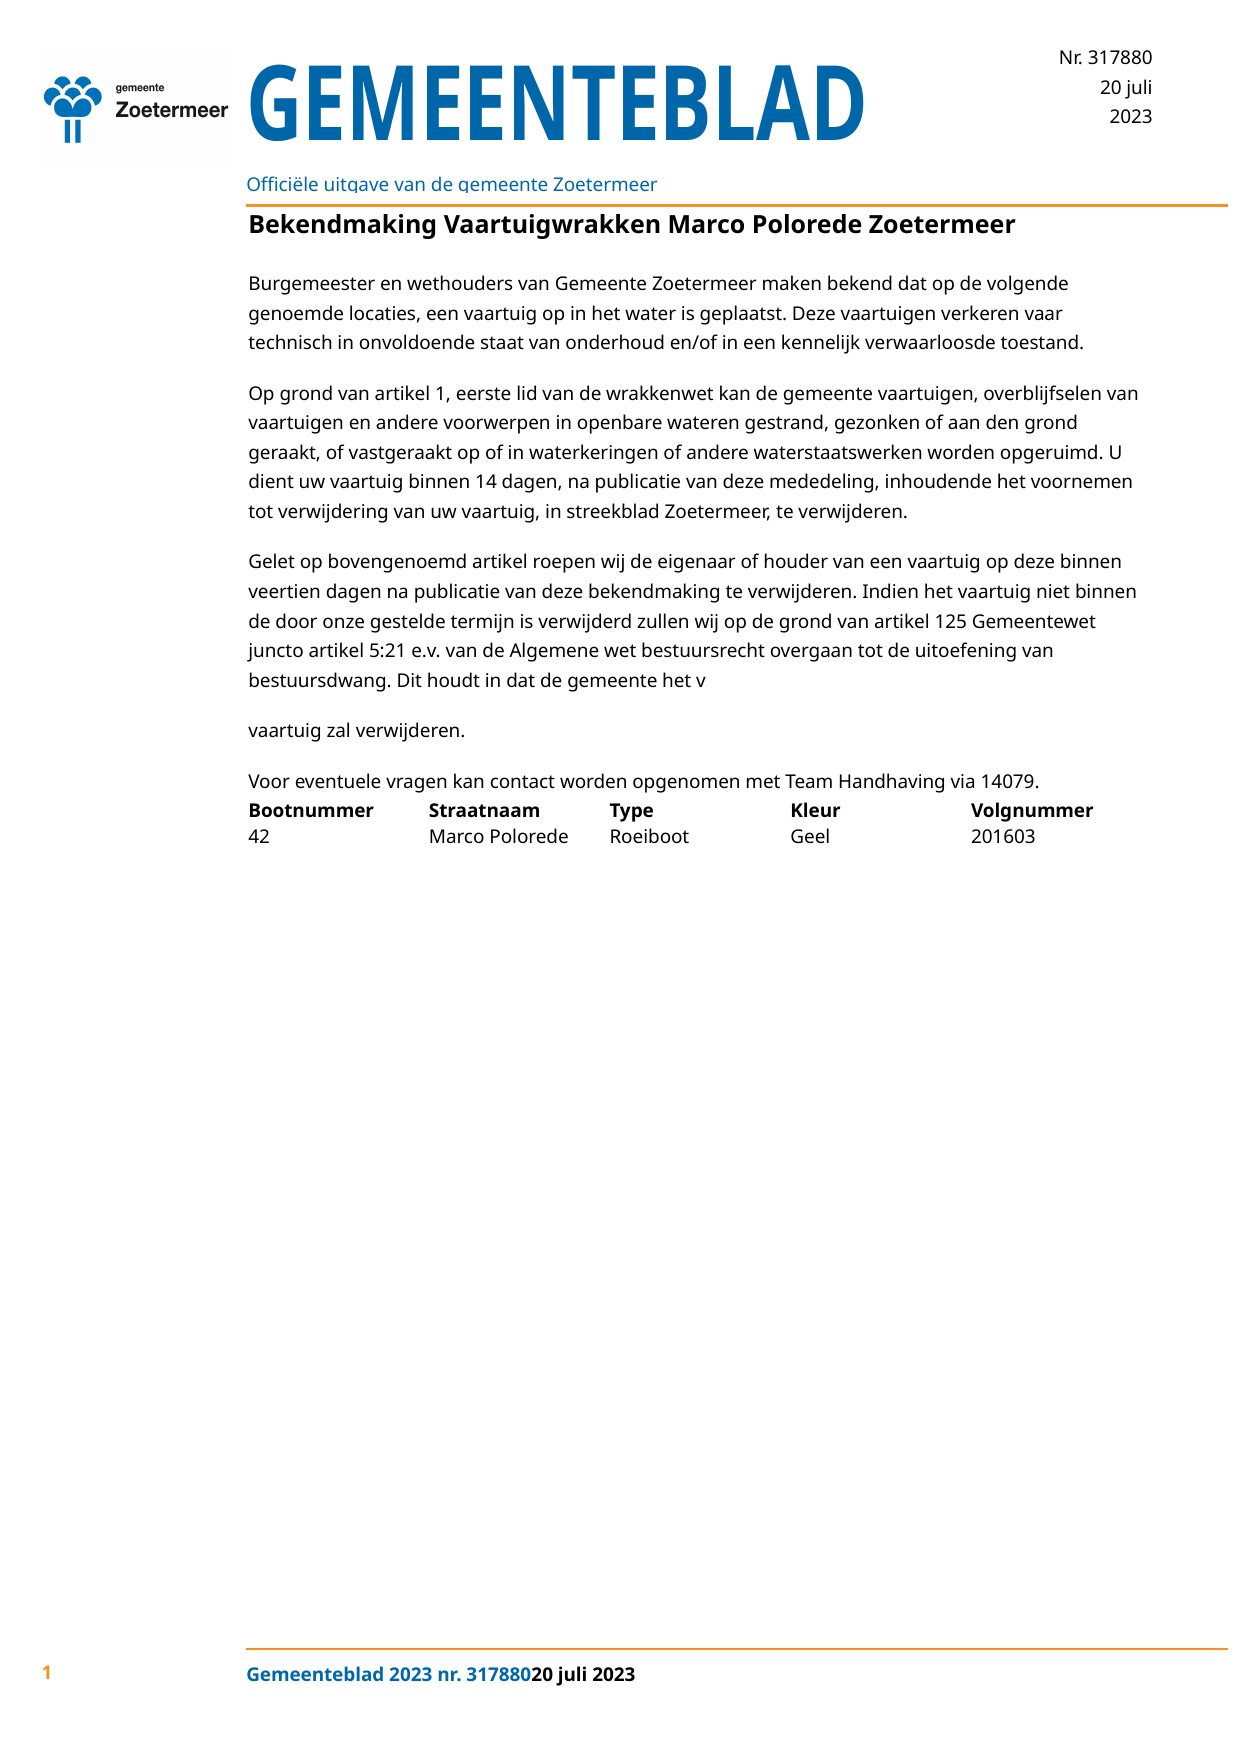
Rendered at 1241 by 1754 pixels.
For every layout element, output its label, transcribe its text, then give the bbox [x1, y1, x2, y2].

table_cell Marco Polorede [429, 823, 609, 849]
text Voor eventuele vragen kan contact worden opgenomen met Team Handhaving via 14079. [248, 768, 1152, 793]
table_header Straatnaam [429, 798, 609, 823]
table_header Bootnummer [248, 798, 429, 823]
text Op grond van artikel 1, eerste lid van de wrakkenwet kan de gemeente vaartuigen, overblijfselen van vaartuigen en andere voorwerpen in openbare wateren gestrand, gezonken of aan den grond geraakt, of vastgeraakt op of in waterkeringen of andere waterstaatswerken worden opgeruimd. U dient uw vaartuig binnen 14 dagen, na publicatie van deze mededeling, inhoudende het voornemen tot verwijdering van uw vaartuig, in streekblad Zoetermeer, te verwijderen. [248, 380, 1152, 524]
table_header Volgnummer [971, 798, 1152, 823]
picture [41, 47, 231, 172]
text Burgemeester en wethouders van Gemeente Zoetermeer maken bekend dat op de volgende genoemde locaties, een vaartuig op in het water is geplaatst. Deze vaartuigen verkeren vaar technisch in onvoldoende staat van onderhoud en/of in een kennelijk verwaarloosde toestand. [248, 270, 1152, 355]
table_cell Roeiboot [609, 823, 790, 849]
table_header Kleur [790, 798, 971, 823]
table_cell 42 [248, 823, 429, 849]
text Gelet op bovengenoemd artikel roepen wij de eigenaar of houder van een vaartuig op deze binnen veertien dagen na publicatie van deze bekendmaking te verwijderen. Indien het vaartuig niet binnen de door onze gestelde termijn is verwijderd zullen wij op de grond van artikel 125 Gemeentewet juncto artikel 5:21 e.v. van de Algemene wet bestuursrecht overgaan tot de uitoefening van bestuursdwang. Dit houdt in dat de gemeente het v [248, 549, 1152, 693]
text Bekendmaking Vaartuigwrakken Marco Polorede Zoetermeer [248, 207, 1152, 241]
table_cell Geel [790, 823, 971, 849]
table_cell 201603 [971, 823, 1152, 849]
text vaartuig zal verwijderen. [248, 717, 1152, 743]
table_header Type [609, 798, 790, 823]
